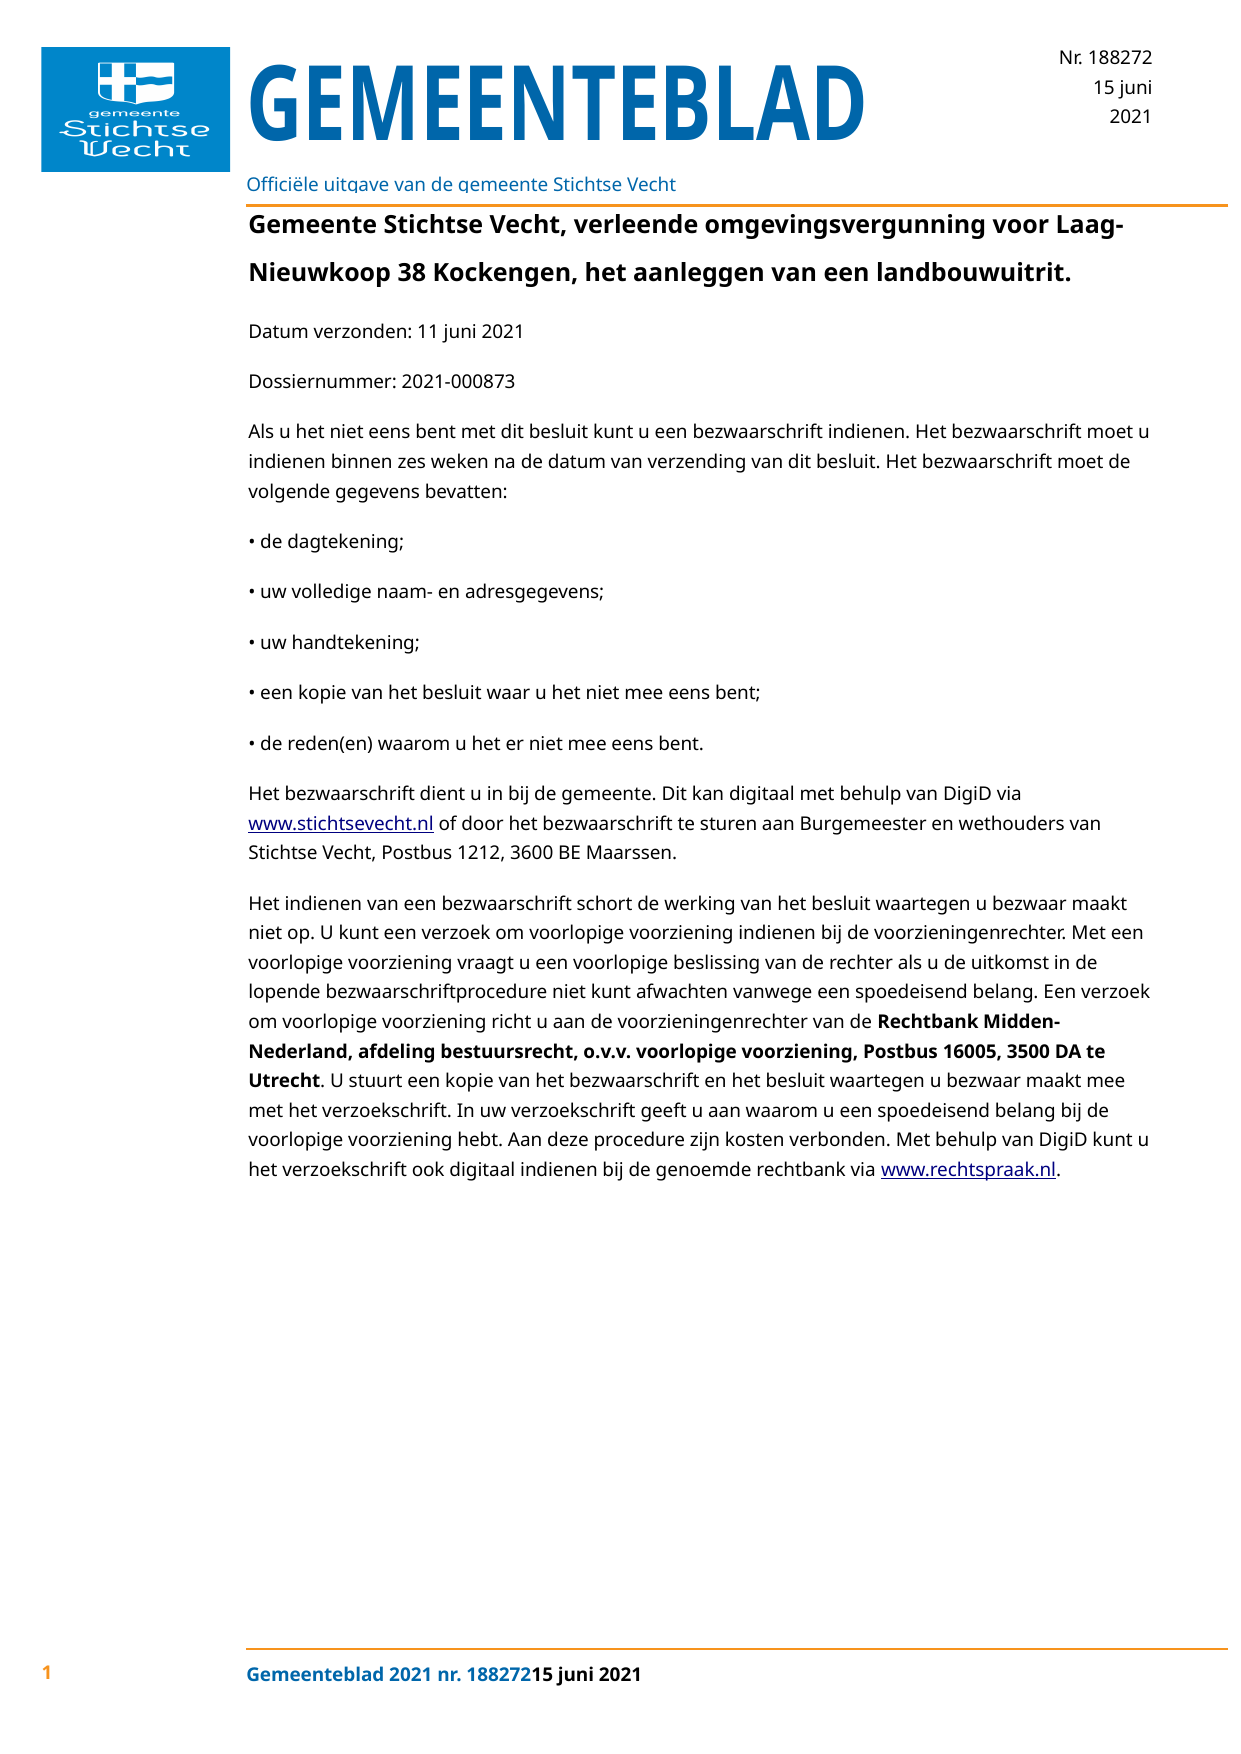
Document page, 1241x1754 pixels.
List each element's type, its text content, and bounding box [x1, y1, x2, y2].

text Het indienen van een bezwaarschrift schort de werking van het besluit waartegen u bezwaar maakt niet op. U kunt een verzoek om voorlopige voorziening indienen bij de voorzieningenrechter. Met een voorlopige voorziening vraagt u een voorlopige beslissing van de rechter als u de uitkomst in de lopende bezwaarschriftprocedure niet kunt afwachten vanwege een spoedeisend belang. Een verzoek om voorlopige voorziening richt u aan de voorzieningenrechter van de Rechtbank Midden-Nederland, afdeling bestuursrecht, o.v.v. voorlopige voorziening, Postbus 16005, 3500 DA te Utrecht. U stuurt een kopie van het bezwaarschrift en het besluit waartegen u bezwaar maakt mee met het verzoekschrift. In uw verzoekschrift geeft u aan waarom u een spoedeisend belang bij de voorlopige voorziening hebt. Aan deze procedure zijn kosten verbonden. Met behulp van DigiD kunt u het verzoekschrift ook digitaal indienen bij de genoemde rechtbank via www.rechtspraak.nl. [248, 890, 1152, 1182]
text Het bezwaarschrift dient u in bij de gemeente. Dit kan digitaal met behulp van DigiD via www.stichtsevecht.nl of door het bezwaarschrift te sturen aan Burgemeester en wethouders van Stichtse Vecht, Postbus 1212, 3600 BE Maarssen. [248, 780, 1152, 865]
picture [99, 63, 135, 101]
text • een kopie van het besluit waar u het niet mee eens bent; [248, 679, 1152, 705]
text Gemeente Stichtse Vecht, verleende omgevingsvergunning voor Laag-Nieuwkoop 38 Kockengen, het aanleggen van een landbouwuitrit. [248, 207, 1152, 288]
text • uw volledige naam- en adresgegevens; [248, 579, 1152, 604]
picture [137, 63, 174, 103]
text Dossiernummer: 2021-000873 [248, 368, 1152, 394]
text Als u het niet eens bent met dit besluit kunt u een bezwaarschrift indienen. Het bezwaarschrift moet u indienen binnen zes weken na de datum van verzending van dit besluit. Het bezwaarschrift moet de volgende gegevens bevatten: [248, 419, 1152, 504]
text • de dagtekening; [248, 528, 1152, 554]
text • de reden(en) waarom u het er niet mee eens bent. [248, 730, 1152, 756]
text • uw handtekening; [248, 629, 1152, 655]
text Datum verzonden: 11 juni 2021 [248, 318, 1152, 344]
